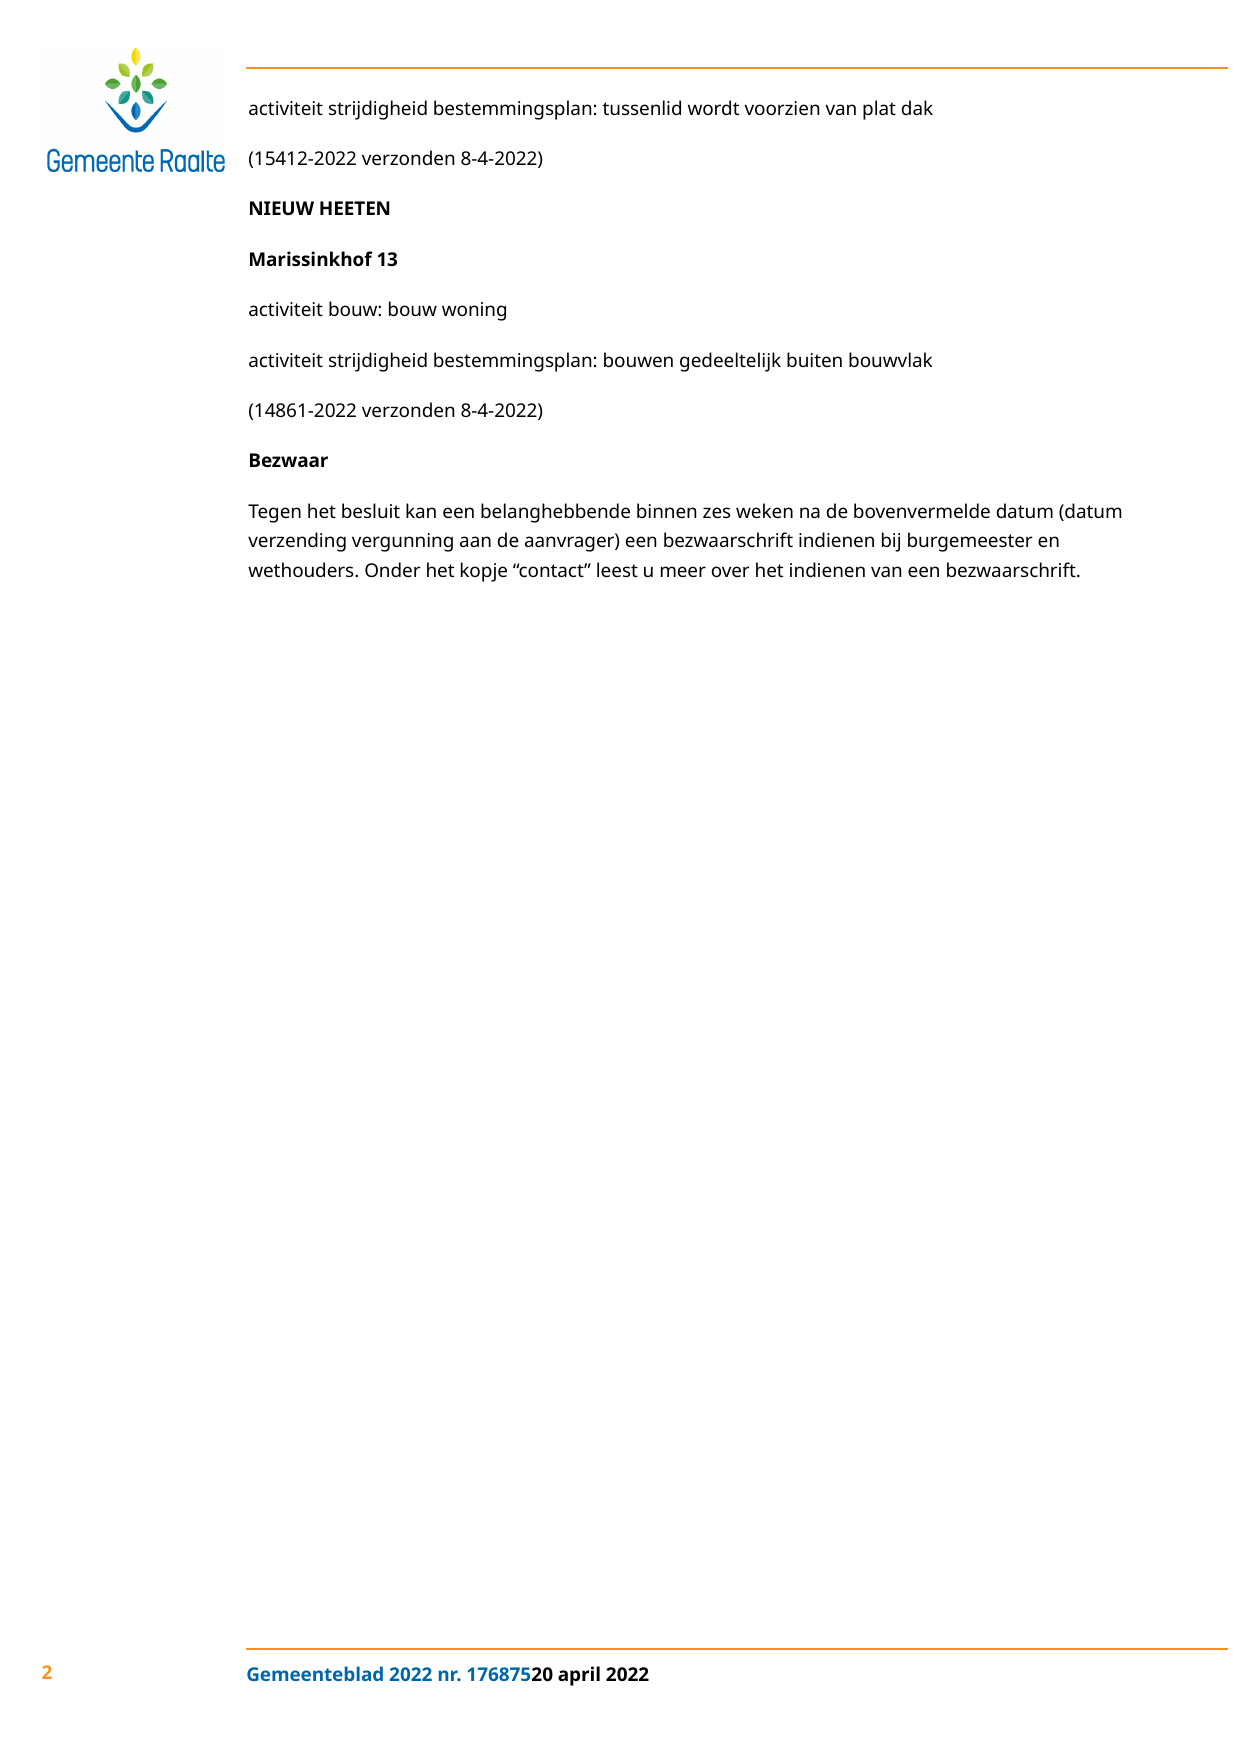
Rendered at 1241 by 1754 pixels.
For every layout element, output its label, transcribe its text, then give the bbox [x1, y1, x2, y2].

text activiteit bouw: bouw woning [248, 296, 1152, 322]
text (15412-2022 verzonden 8-4-2022) [248, 145, 1152, 171]
text activiteit strijdigheid bestemmingsplan: tussenlid wordt voorzien van plat dak [248, 95, 1152, 121]
text (14861-2022 verzonden 8-4-2022) [248, 397, 1152, 423]
text Bezwaar [248, 448, 1152, 473]
text Marissinkhof 13 [248, 246, 1152, 272]
text NIEUW HEETEN [248, 196, 1152, 221]
text activiteit strijdigheid bestemmingsplan: bouwen gedeeltelijk buiten bouwvlak [248, 347, 1152, 373]
picture [41, 47, 231, 172]
text Tegen het besluit kan een belanghebbende binnen zes weken na de bovenvermelde datum (datum verzending vergunning aan de aanvrager) een bezwaarschrift indienen bij burgemeester en wethouders. Onder het kopje “contact” leest u meer over het indienen van een bezwaarschrift. [248, 498, 1152, 583]
